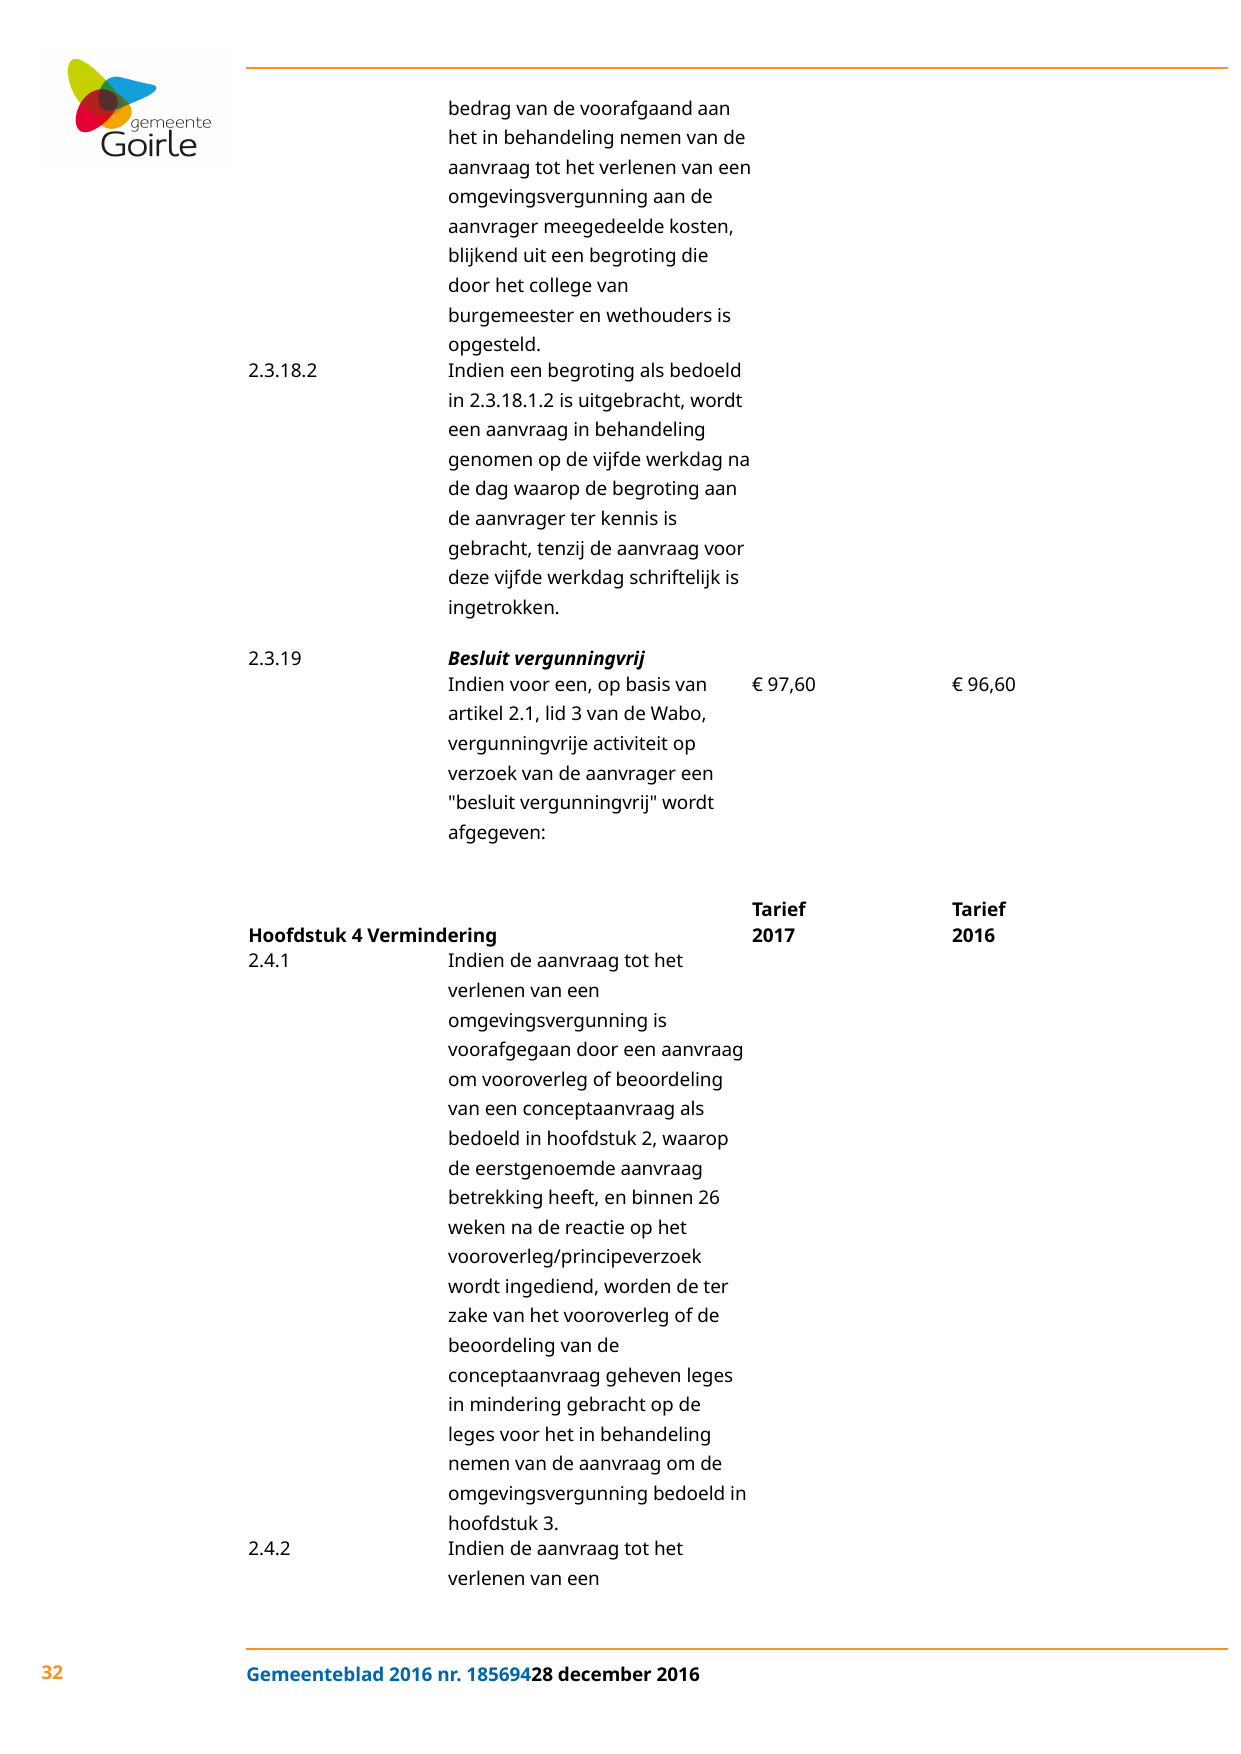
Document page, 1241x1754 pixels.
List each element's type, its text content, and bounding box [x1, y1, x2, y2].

table_cell [448, 870, 752, 896]
table_cell 2.4.1 [248, 948, 448, 1535]
table_cell Tarief [952, 896, 1152, 922]
table_cell 2.3.19 [248, 645, 448, 671]
table_cell [752, 357, 952, 619]
table_cell 2.3.18.2 [248, 357, 448, 619]
table_cell Indien voor een, op basis van artikel 2.1, lid 3 van de Wabo, vergunningvrije activiteit op verzoek van de aanvrager een "besluit vergunningvrij" wordt afgegeven: [448, 671, 752, 845]
table_cell Besluit vergunningvrij [448, 645, 752, 671]
table_cell Indien de aanvraag tot het verlenen van een omgevingsvergunning is voorafgegaan door een aanvraag om vooroverleg of beoordeling van een conceptaanvraag als bedoeld in hoofdstuk 2, waarop de eerstgenoemde aanvraag betrekking heeft, en binnen 26 weken na de reactie op het vooroverleg/principeverzoek wordt ingediend, worden de ter zake van het vooroverleg of de beoordeling van de conceptaanvraag geheven leges in mindering gebracht op de leges voor het in behandeling nemen van de aanvraag om de omgevingsvergunning bedoeld in hoofdstuk 3. [448, 948, 752, 1535]
table_cell [952, 645, 1152, 671]
table_cell [248, 896, 448, 922]
table_cell 2016 [952, 922, 1152, 948]
table_cell Hoofdstuk 4 Vermindering [248, 922, 752, 948]
table_cell [448, 845, 752, 870]
table_cell Indien een begroting als bedoeld in 2.3.18.1.2 is uitgebracht, wordt een aanvraag in behandeling genomen op de vijfde werkdag na de dag waarop de begroting aan de aanvrager ter kennis is gebracht, tenzij de aanvraag voor deze vijfde werkdag schriftelijk is ingetrokken. [448, 357, 752, 619]
table_cell [752, 1535, 952, 1591]
table_cell bedrag van de voorafgaand aan het in behandeling nemen van de aanvraag tot het verlenen van een omgevingsvergunning aan de aanvrager meegedeelde kosten, blijkend uit een begroting die door het college van burgemeester en wethouders is opgesteld. [448, 95, 752, 357]
table_cell Tarief [752, 896, 952, 922]
table_cell [952, 357, 1152, 619]
table_cell € 97,60 [752, 671, 952, 845]
table_cell 2.4.2 [248, 1535, 448, 1591]
table_cell [448, 896, 752, 922]
table_cell [952, 870, 1152, 896]
table_cell [752, 870, 952, 896]
table_cell [952, 948, 1152, 1535]
table_cell 2017 [752, 922, 952, 948]
table_cell [248, 95, 448, 357]
table_cell [952, 95, 1152, 357]
table_cell [752, 948, 952, 1535]
table_cell € 96,60 [952, 671, 1152, 845]
table_cell [752, 845, 952, 870]
table_cell [248, 671, 448, 845]
table_cell [752, 95, 952, 357]
picture [41, 47, 231, 172]
table_cell [448, 620, 752, 645]
table_cell [952, 620, 1152, 645]
table_cell [952, 1535, 1152, 1591]
table_cell Indien de aanvraag tot het verlenen van een [448, 1535, 752, 1591]
table_cell [248, 845, 448, 870]
table_cell [752, 645, 952, 671]
table_cell [248, 620, 448, 645]
table_cell [752, 620, 952, 645]
table_cell [248, 870, 448, 896]
table_cell [952, 845, 1152, 870]
